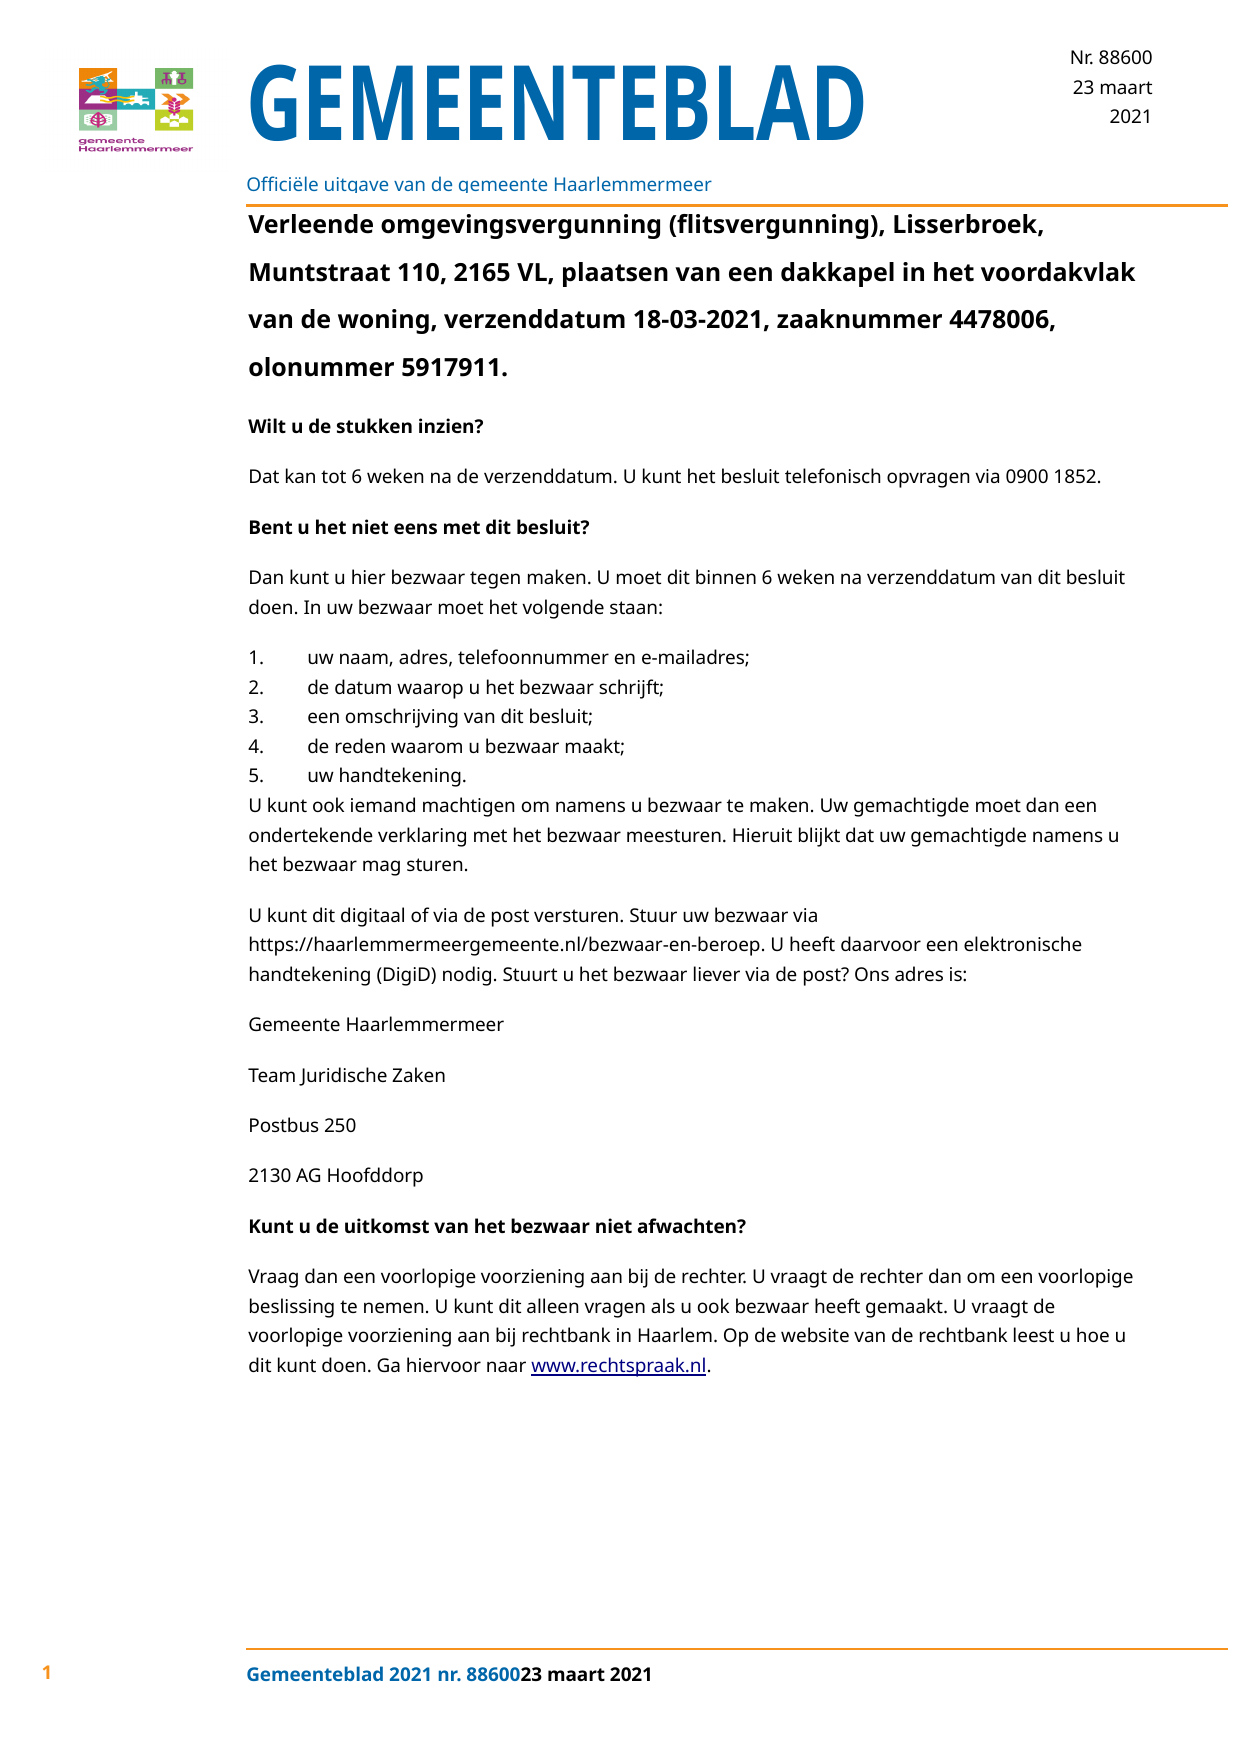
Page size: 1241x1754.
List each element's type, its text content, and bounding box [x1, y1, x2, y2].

list de reden waarom u bezwaar maakt; [248, 733, 1152, 759]
text Dan kunt u hier bezwaar tegen maken. U moet dit binnen 6 weken na verzenddatum van dit besluit doen. In uw bezwaar moet het volgende staan: [248, 564, 1152, 620]
text Wilt u de stukken inzien? [248, 413, 1152, 439]
list de datum waarop u het bezwaar schrijft; [248, 674, 1152, 700]
text Gemeente Haarlemmermeer [248, 1011, 1152, 1037]
text Kunt u de uitkomst van het bezwaar niet afwachten? [248, 1213, 1152, 1239]
text Team Juridische Zaken [248, 1062, 1152, 1088]
text Vraag dan een voorlopige voorziening aan bij de rechter. U vraagt de rechter dan om een voorlopige beslissing te nemen. U kunt dit alleen vragen als u ook bezwaar heeft gemaakt. U vraagt de voorlopige voorziening aan bij rechtbank in Haarlem. Op de website van de rechtbank leest u hoe u dit kunt doen. Ga hiervoor naar www.rechtspraak.nl. [248, 1263, 1152, 1378]
text Bent u het niet eens met dit besluit? [248, 514, 1152, 540]
list uw naam, adres, telefoonnummer en e-mailadres; [248, 644, 1152, 670]
list een omschrijving van dit besluit; [248, 703, 1152, 729]
text Postbus 250 [248, 1112, 1152, 1138]
text U kunt ook iemand machtigen om namens u bezwaar te maken. Uw gemachtigde moet dan een ondertekende verklaring met het bezwaar meesturen. Hieruit blijkt dat uw gemachtigde namens u het bezwaar mag sturen. [248, 792, 1152, 877]
list uw handtekening. [248, 763, 1152, 788]
text Dat kan tot 6 weken na de verzenddatum. U kunt het besluit telefonisch opvragen via 0900 1852. [248, 463, 1152, 489]
text Verleende omgevingsvergunning (flitsvergunning), Lisserbroek, Muntstraat 110, 2165 VL, plaatsen van een dakkapel in het voordakvlak van de woning, verzenddatum 18-03-2021, zaaknummer 4478006, olonummer 5917911. [248, 207, 1152, 384]
text U kunt dit digitaal of via de post versturen. Stuur uw bezwaar via https://haarlemmermeergemeente.nl/bezwaar-en-beroep. U heeft daarvoor een elektronische handtekening (DigiD) nodig. Stuurt u het bezwaar liever via de post? Ons adres is: [248, 902, 1152, 987]
text 2130 AG Hoofddorp [248, 1163, 1152, 1188]
picture [41, 47, 231, 172]
